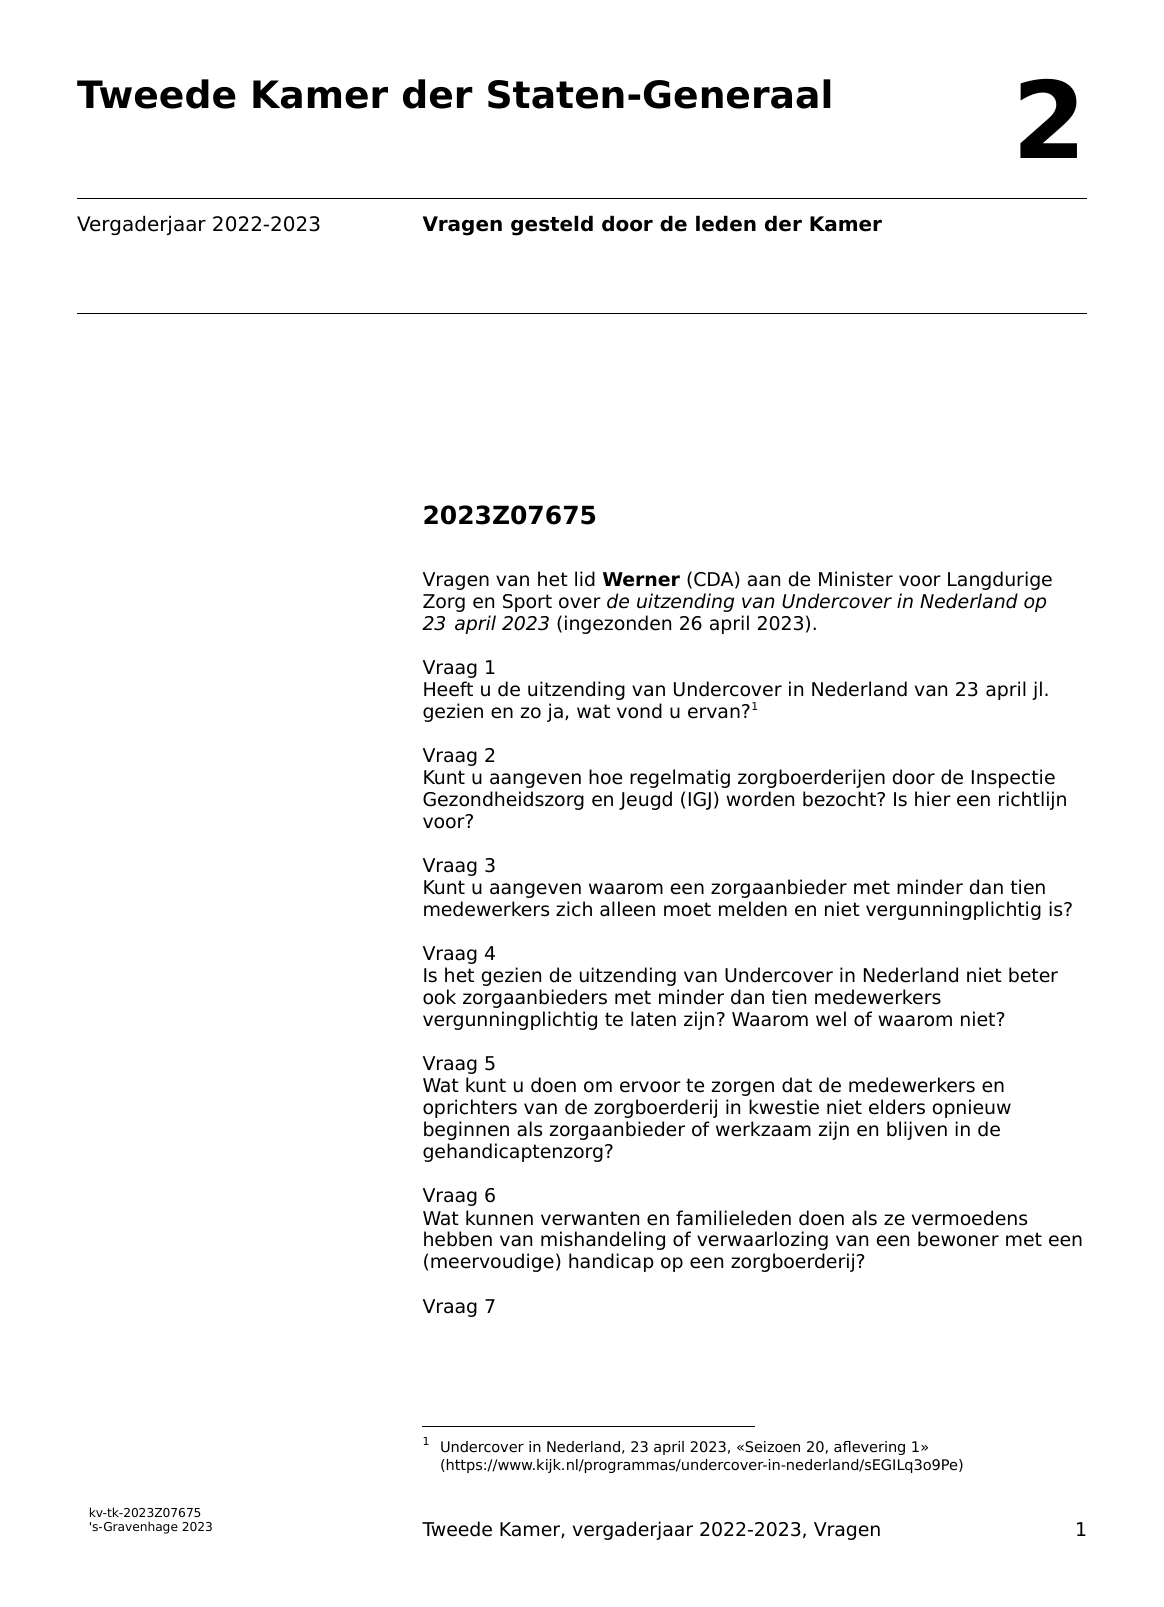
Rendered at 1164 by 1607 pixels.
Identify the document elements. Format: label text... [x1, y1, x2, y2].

text Vragen van het lid Werner (CDA) aan de Minister voor Langdurige Zorg en Sport over de uitzending van Undercover in Nederland op 23 april 2023 (ingezonden 26 april 2023). [422, 569, 1087, 635]
table_header Tweede Kamer der Staten-Generaal [77, 59, 886, 198]
text Heeft u de uitzending van Undercover in Nederland van 23 april jl. gezien en zo ja, wat vond u ervan? [422, 679, 1087, 723]
text 's-Gravenhage 2023 [88, 1520, 323, 1534]
table_cell Vergaderjaar 2022-2023 [77, 199, 422, 313]
text Vraag 6 [422, 1185, 1087, 1207]
text 2023Z07675 [422, 501, 1087, 531]
text Vraag 3 [422, 855, 1087, 877]
text Wat kunnen verwanten en familieleden doen als ze vermoedens hebben van mishandeling of verwaarlozing van een bewoner met een (meervoudige) handicap op een zorgboerderij? [422, 1207, 1087, 1273]
text Wat kunt u doen om ervoor te zorgen dat de medewerkers en oprichters van de zorgboerderij in kwestie niet elders opnieuw beginnen als zorgaanbieder of werkzaam zijn en blijven in de gehandicaptenzorg? [422, 1075, 1087, 1163]
text Kunt u aangeven waarom een zorgaanbieder met minder dan tien medewerkers zich alleen moet melden en niet vergunningplichtig is? [422, 877, 1087, 921]
text kv-tk-2023Z07675 [88, 1506, 323, 1520]
text Vraag 2 [422, 745, 1087, 767]
table_cell Vragen gesteld door de leden der Kamer [422, 199, 1087, 313]
text Vraag 4 [422, 943, 1087, 965]
text Vraag 7 [422, 1296, 1087, 1317]
table_header 2 [886, 59, 1087, 198]
text Is het gezien de uitzending van Undercover in Nederland niet beter ook zorgaanbieders met minder dan tien medewerkers vergunningplichtig te laten zijn? Waarom wel of waarom niet? [422, 965, 1087, 1031]
text Vraag 1 [422, 657, 1087, 679]
text Vraag 5 [422, 1053, 1087, 1075]
text Undercover in Nederland, 23 april 2023, «Seizoen 20, aflevering 1» (https://www.kijk.nl/programmas/undercover-in-nederland/sEGILq3o9Pe) [422, 1435, 1087, 1474]
text Kunt u aangeven hoe regelmatig zorgboerderijen door de Inspectie Gezondheidszorg en Jeugd (IGJ) worden bezocht? Is hier een richtlijn voor? [422, 767, 1087, 833]
